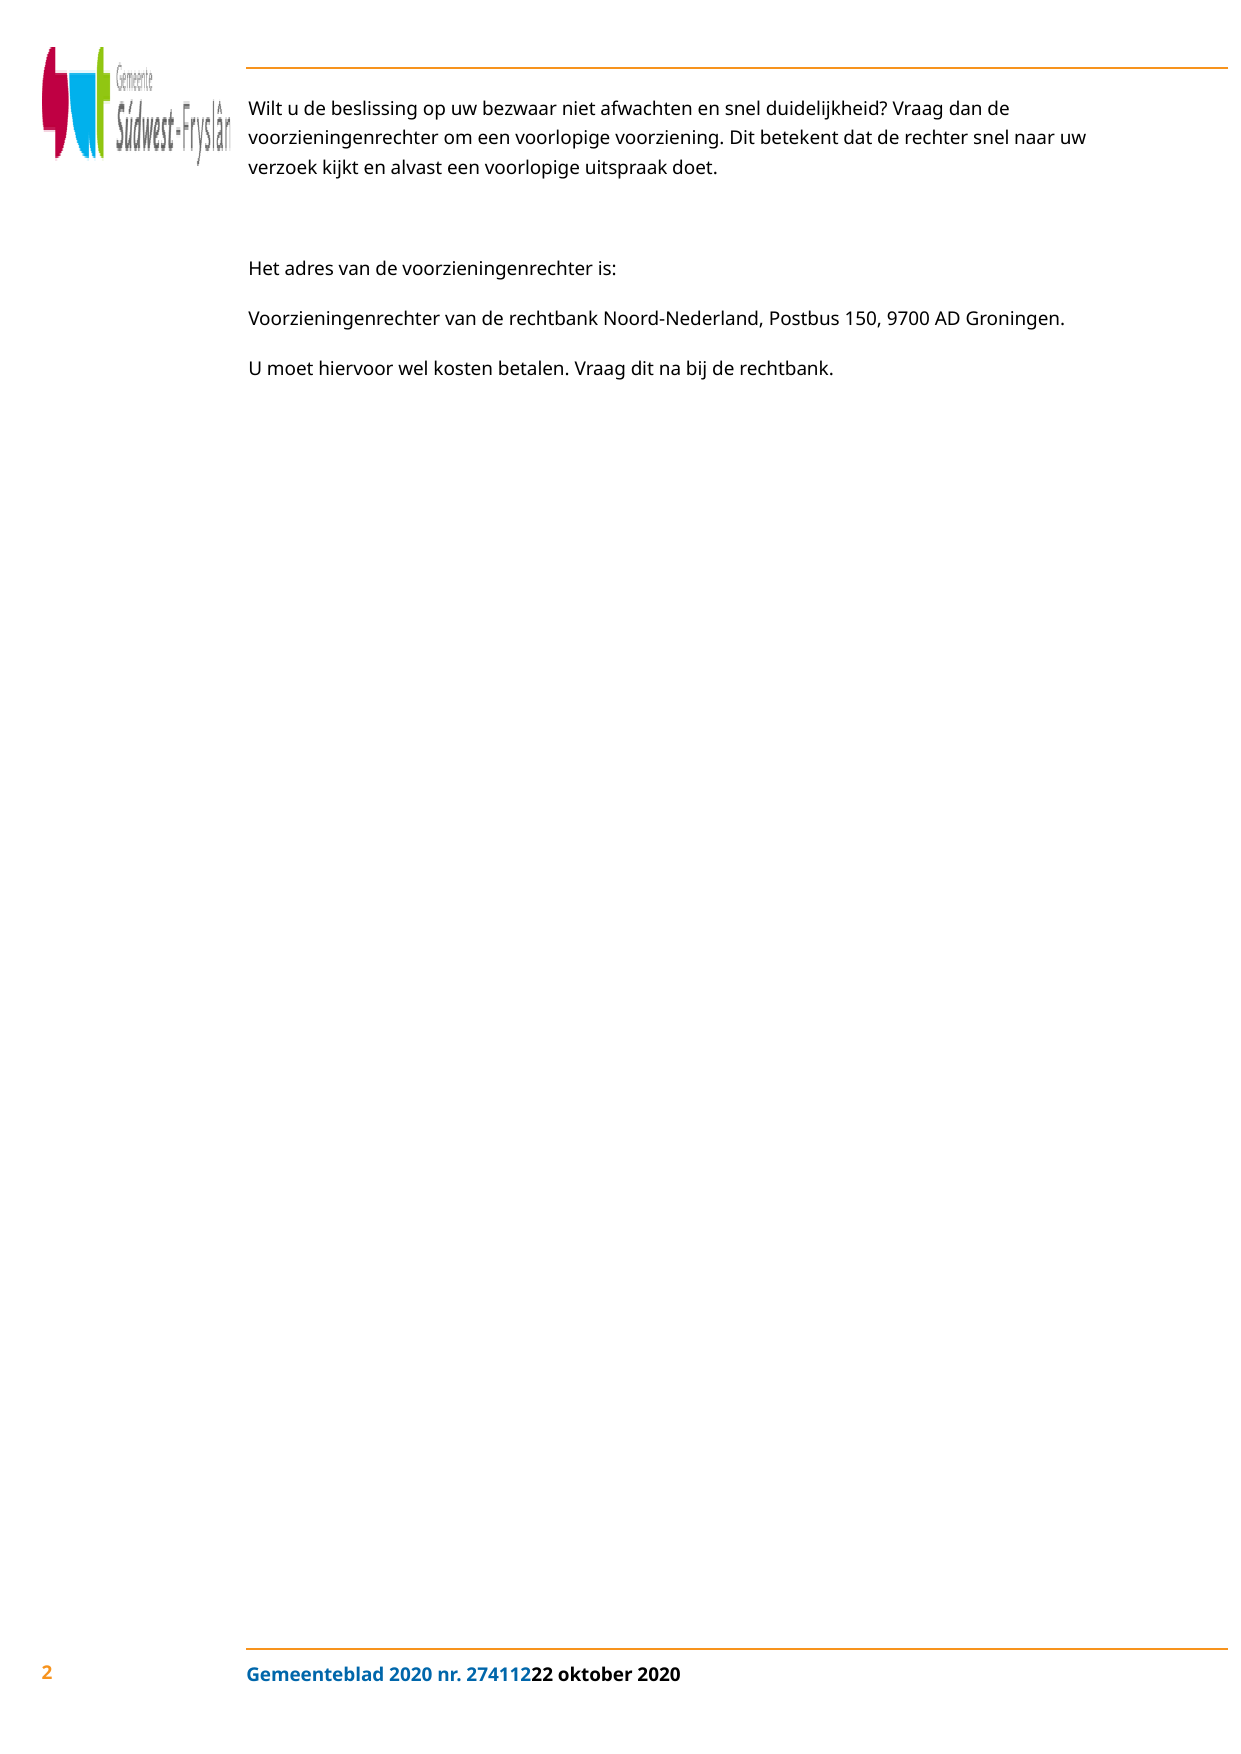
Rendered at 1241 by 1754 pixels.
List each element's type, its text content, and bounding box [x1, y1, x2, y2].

picture [41, 47, 231, 172]
text Het adres van de voorzieningenrechter is: [248, 255, 1152, 281]
text Wilt u de beslissing op uw bezwaar niet afwachten en snel duidelijkheid? Vraag dan de voorzieningenrechter om een voorlopige voorziening. Dit betekent dat de rechter snel naar uw verzoek kijkt en alvast een voorlopige uitspraak doet. [248, 95, 1152, 180]
text Voorzieningenrechter van de rechtbank Noord-Nederland, Postbus 150, 9700 AD Groningen. [248, 305, 1152, 331]
text U moet hiervoor wel kosten betalen. Vraag dit na bij de rechtbank. [248, 356, 1152, 381]
